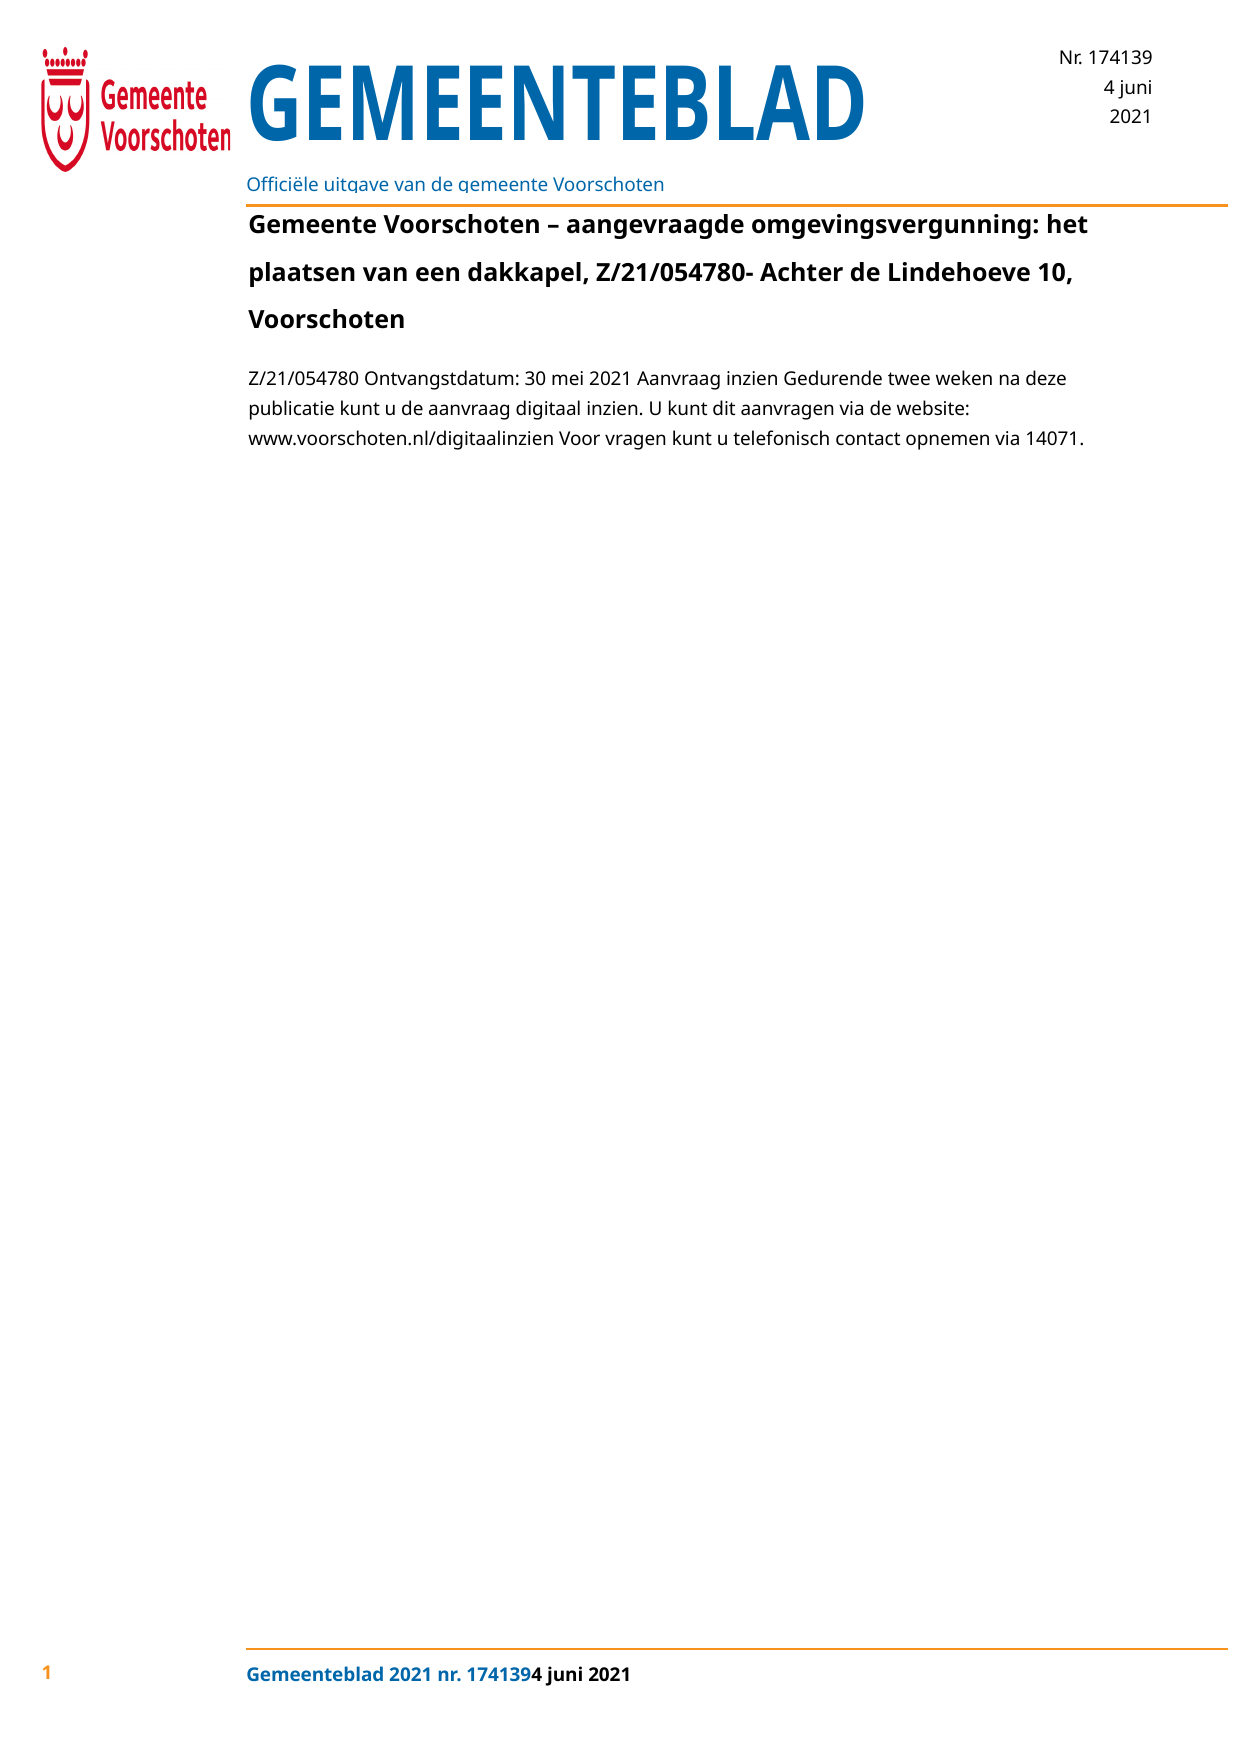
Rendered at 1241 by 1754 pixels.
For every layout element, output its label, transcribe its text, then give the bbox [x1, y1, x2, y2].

text Gemeente Voorschoten – aangevraagde omgevingsvergunning: het plaatsen van een dakkapel, Z/21/054780- Achter de Lindehoeve 10, Voorschoten [248, 207, 1152, 336]
picture [41, 47, 231, 172]
text Z/21/054780 Ontvangstdatum: 30 mei 2021 Aanvraag inzien Gedurende twee weken na deze publicatie kunt u de aanvraag digitaal inzien. U kunt dit aanvragen via de website: www.voorschoten.nl/digitaalinzien Voor vragen kunt u telefonisch contact opnemen via 14071. [248, 366, 1152, 450]
